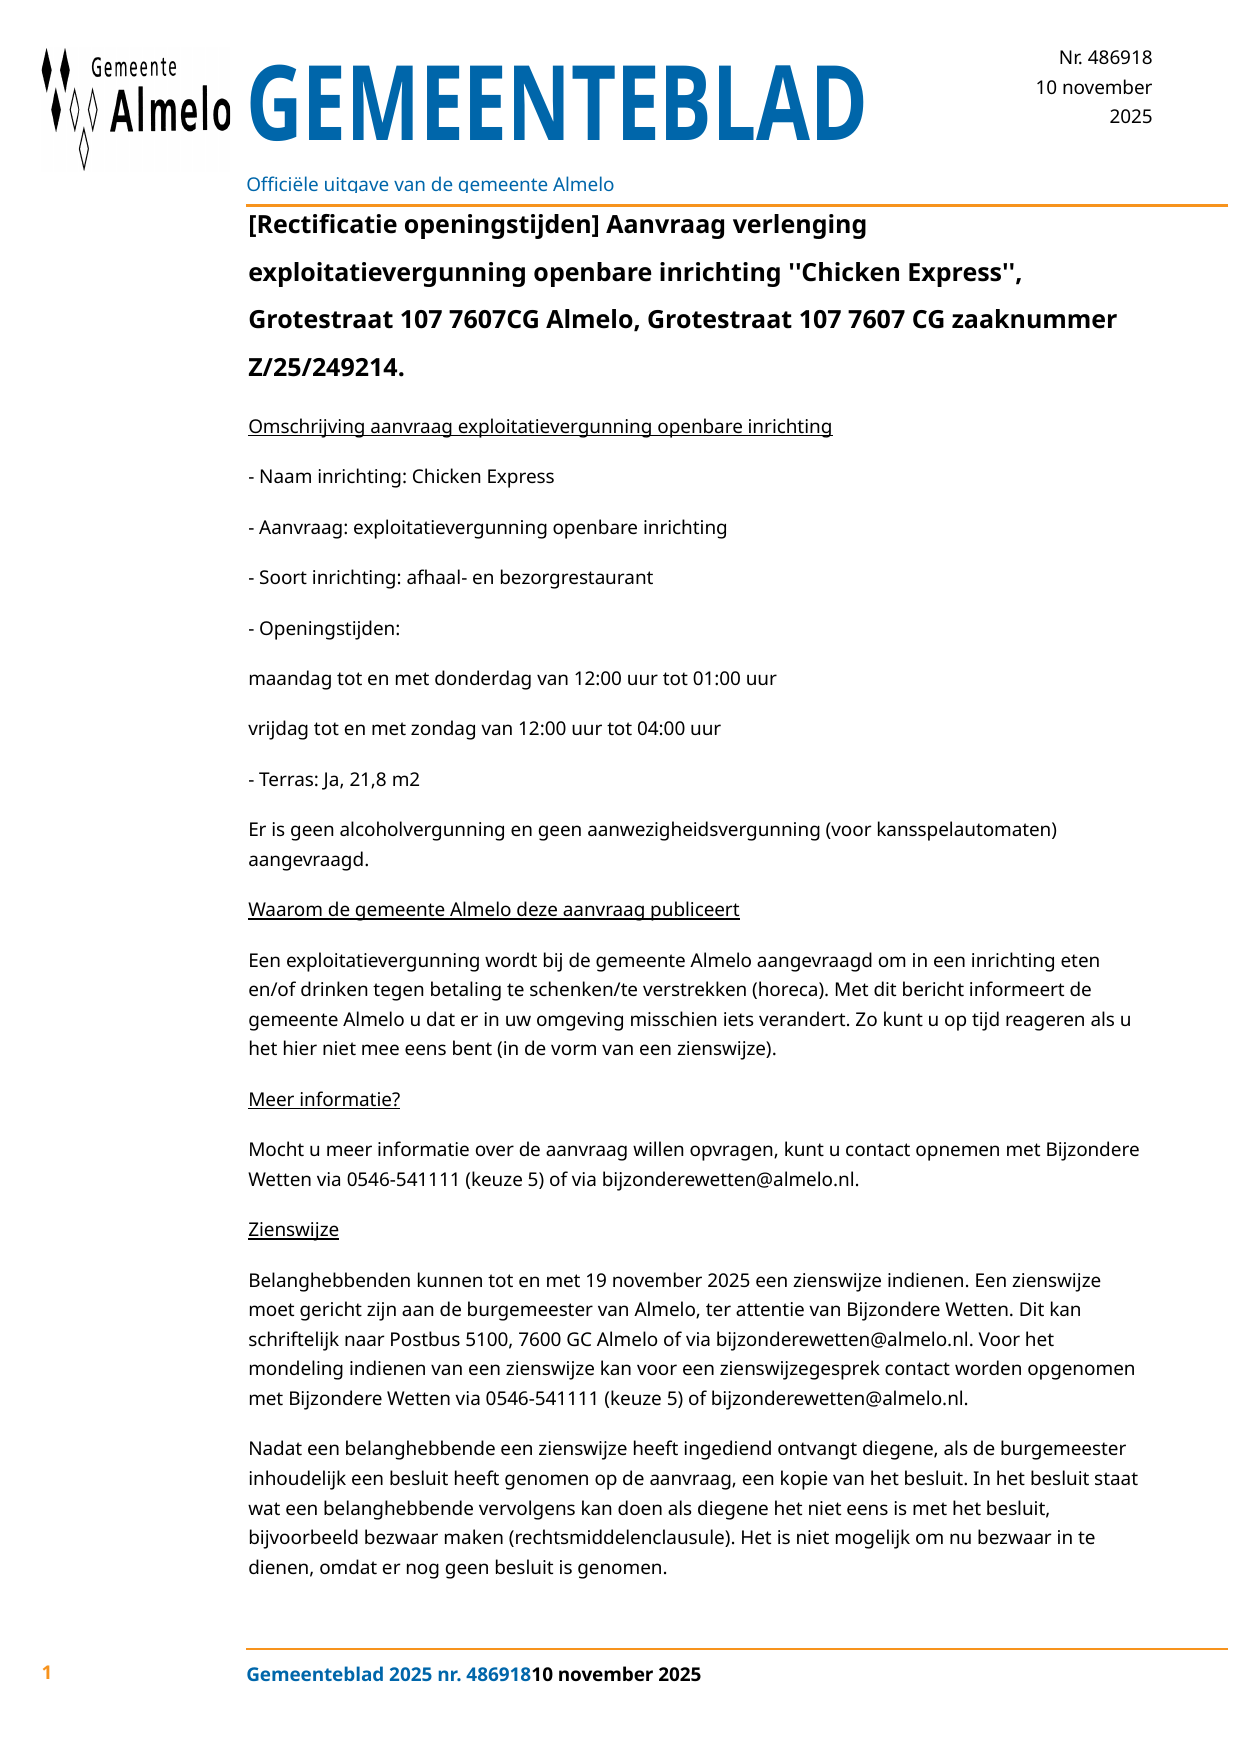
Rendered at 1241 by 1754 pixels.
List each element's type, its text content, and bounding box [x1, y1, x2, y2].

text Nadat een belanghebbende een zienswijze heeft ingediend ontvangt diegene, als de burgemeester inhoudelijk een besluit heeft genomen op de aanvraag, een kopie van het besluit. In het besluit staat wat een belanghebbende vervolgens kan doen als diegene het niet eens is met het besluit, bijvoorbeeld bezwaar maken (rechtsmiddelenclausule). Het is niet mogelijk om nu bezwaar in te dienen, omdat er nog geen besluit is genomen. [248, 1436, 1152, 1580]
text Belanghebbenden kunnen tot en met 19 november 2025 een zienswijze indienen. Een zienswijze moet gericht zijn aan de burgemeester van Almelo, ter attentie van Bijzondere Wetten. Dit kan schriftelijk naar Postbus 5100, 7600 GC Almelo of via bijzonderewetten@almelo.nl. Voor het mondeling indienen van een zienswijze kan voor een zienswijzegesprek contact worden opgenomen met Bijzondere Wetten via 0546-541111 (keuze 5) of bijzonderewetten@almelo.nl. [248, 1267, 1152, 1411]
text - Openingstijden: [248, 615, 1152, 641]
text Er is geen alcoholvergunning en geen aanwezigheidsvergunning (voor kansspelautomaten) aangevraagd. [248, 816, 1152, 872]
picture [41, 47, 231, 172]
text [Rectificatie openingstijden] Aanvraag verlenging exploitatievergunning openbare inrichting ''Chicken Express'', Grotestraat 107 7607CG Almelo, Grotestraat 107 7607 CG zaaknummer Z/25/249214. [248, 207, 1152, 384]
text Een exploitatievergunning wordt bij de gemeente Almelo aangevraagd om in een inrichting eten en/of drinken tegen betaling te schenken/te verstrekken (horeca). Met dit bericht informeert de gemeente Almelo u dat er in uw omgeving misschien iets verandert. Zo kunt u op tijd reageren als u het hier niet mee eens bent (in de vorm van een zienswijze). [248, 947, 1152, 1061]
text - Naam inrichting: Chicken Express [248, 463, 1152, 489]
text Zienswijze [248, 1216, 1152, 1242]
text Meer informatie? [248, 1086, 1152, 1112]
text Omschrijving aanvraag exploitatievergunning openbare inrichting [248, 413, 1152, 439]
text maandag tot en met donderdag van 12:00 uur tot 01:00 uur [248, 665, 1152, 691]
text - Aanvraag: exploitatievergunning openbare inrichting [248, 514, 1152, 540]
text Mocht u meer informatie over de aanvraag willen opvragen, kunt u contact opnemen met Bijzondere Wetten via 0546-541111 (keuze 5) of via bijzonderewetten@almelo.nl. [248, 1136, 1152, 1192]
text - Soort inrichting: afhaal- en bezorgrestaurant [248, 564, 1152, 590]
text vrijdag tot en met zondag van 12:00 uur tot 04:00 uur [248, 716, 1152, 741]
text Waarom de gemeente Almelo deze aanvraag publiceert [248, 896, 1152, 922]
text - Terras: Ja, 21,8 m2 [248, 766, 1152, 792]
